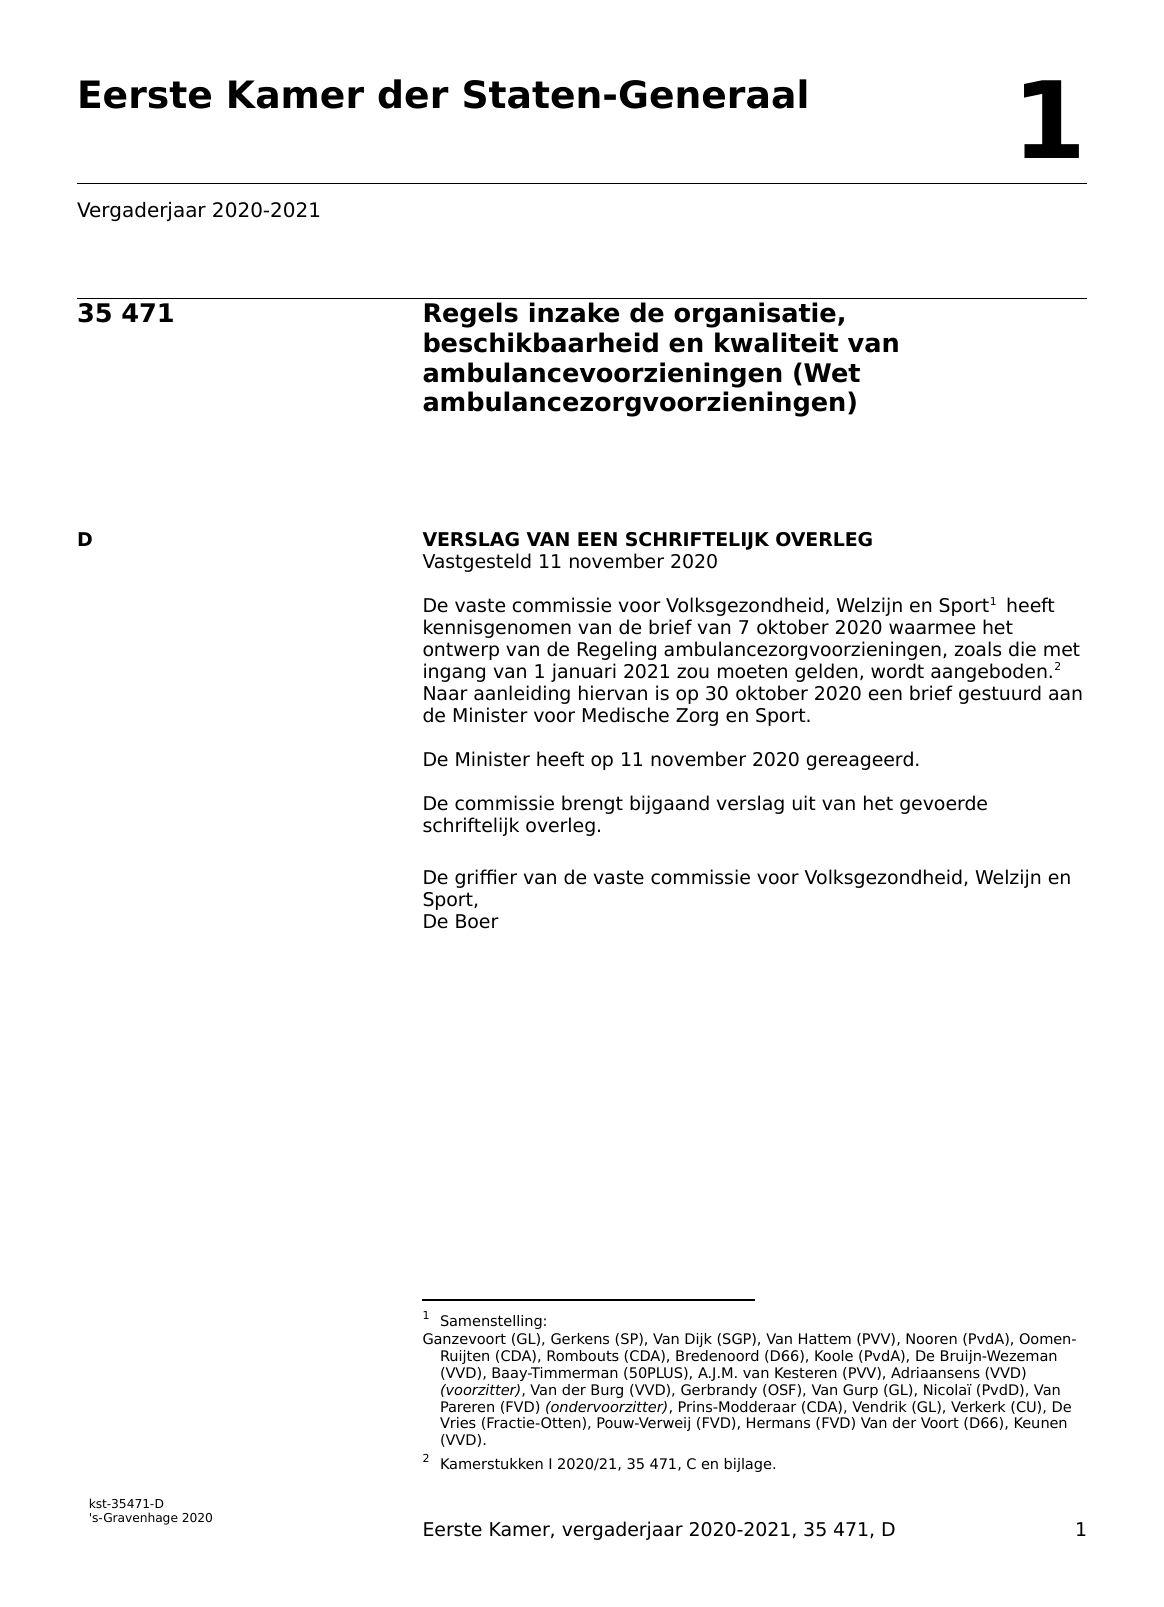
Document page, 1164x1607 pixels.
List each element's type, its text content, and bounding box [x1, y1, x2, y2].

text Ganzevoort (GL), Gerkens (SP), Van Dijk (SGP), Van Hattem (PVV), Nooren (PvdA), Oomen-Ruijten (CDA), Rombouts (CDA), Bredenoord (D66), Koole (PvdA), De Bruijn-Wezeman (VVD), Baay-Timmerman (50PLUS), A.J.M. van Kesteren (PVV), Adriaansens (VVD) (voorzitter), Van der Burg (VVD), Gerbrandy (OSF), Van Gurp (GL), Nicolaï (PvdD), Van Pareren (FVD) (ondervoorzitter), Prins-Modderaar (CDA), Vendrik (GL), Verkerk (CU), De Vries (Fractie-Otten), Pouw-Verweij (FVD), Hermans (FVD) Van der Voort (D66), Keunen (VVD). [422, 1331, 1087, 1449]
table_header Eerste Kamer der Staten-Generaal [77, 59, 886, 183]
text Kamerstukken I 2020/21, 35 471, C en bijlage. [422, 1452, 1087, 1474]
subtitle D VERSLAG VAN EEN SCHRIFTELIJK OVERLEG [77, 529, 1087, 551]
text De griffier van de vaste commissie voor Volksgezondheid, Welzijn en Sport, De Boer [422, 867, 1087, 933]
text De vaste commissie voor Volksgezondheid, Welzijn en Sport heeft kennisgenomen van de brief van 7 oktober 2020 waarmee het ontwerp van de Regeling ambulancezorgvoorzieningen, zoals die met ingang van 1 januari 2021 zou moeten gelden, wordt aangeboden. [422, 595, 1087, 683]
text Naar aanleiding hiervan is op 30 oktober 2020 een brief gestuurd aan de Minister voor Medische Zorg en Sport. [422, 683, 1087, 727]
text De commissie brengt bijgaand verslag uit van het gevoerde schriftelijk overleg. [422, 793, 1087, 837]
table_cell Vergaderjaar 2020-2021 [77, 184, 1087, 298]
table_header 1 [886, 59, 1087, 183]
text 's-Gravenhage 2020 [88, 1511, 323, 1525]
text De Minister heeft op 11 november 2020 gereageerd. [422, 749, 1087, 771]
text Samenstelling: [422, 1309, 1087, 1331]
text Vastgesteld 11 november 2020 [422, 551, 1087, 573]
text kst-35471-D [88, 1497, 323, 1511]
subtitle 35 471 Regels inzake de organisatie, beschikbaarheid en kwaliteit van ambulancevoorzieningen (Wet ambulancezorgvoorzieningen) [77, 299, 1087, 418]
